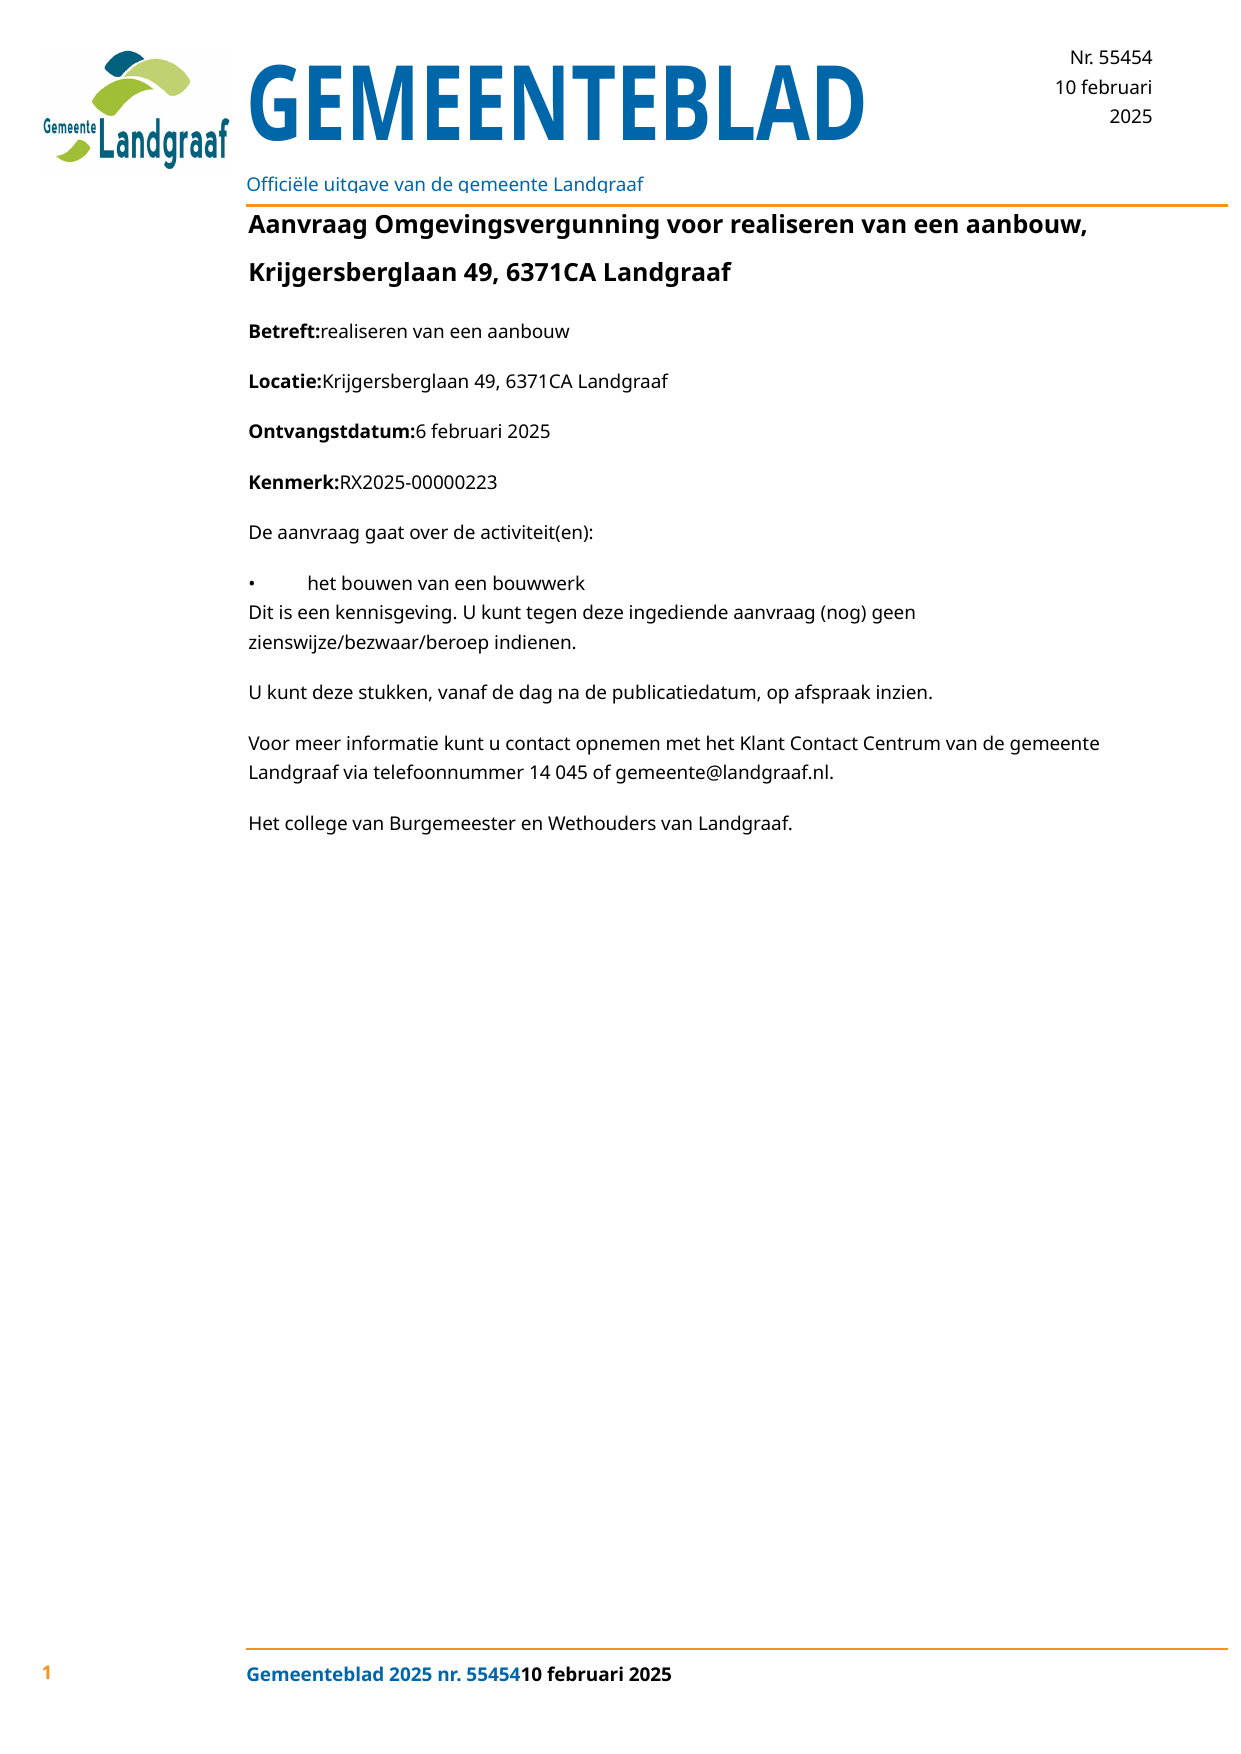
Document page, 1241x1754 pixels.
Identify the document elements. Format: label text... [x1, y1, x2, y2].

list het bouwen van een bouwwerk [248, 570, 1152, 596]
text U kunt deze stukken, vanaf de dag na de publicatiedatum, op afspraak inzien. [248, 679, 1152, 705]
text Locatie:Krijgersberglaan 49, 6371CA Landgraaf [248, 368, 1152, 394]
picture [41, 47, 231, 172]
text Voor meer informatie kunt u contact opnemen met het Klant Contact Centrum van de gemeente Landgraaf via telefoonnummer 14 045 of gemeente@landgraaf.nl. [248, 730, 1152, 785]
text Het college van Burgemeester en Wethouders van Landgraaf. [248, 810, 1152, 836]
text Ontvangstdatum:6 februari 2025 [248, 419, 1152, 444]
text De aanvraag gaat over de activiteit(en): [248, 519, 1152, 545]
text Betreft:realiseren van een aanbouw [248, 318, 1152, 344]
text Kenmerk:RX2025-00000223 [248, 469, 1152, 495]
text Aanvraag Omgevingsvergunning voor realiseren van een aanbouw, Krijgersberglaan 49, 6371CA Landgraaf [248, 207, 1152, 288]
text Dit is een kennisgeving. U kunt tegen deze ingediende aanvraag (nog) geen zienswijze/bezwaar/beroep indienen. [248, 599, 1152, 655]
